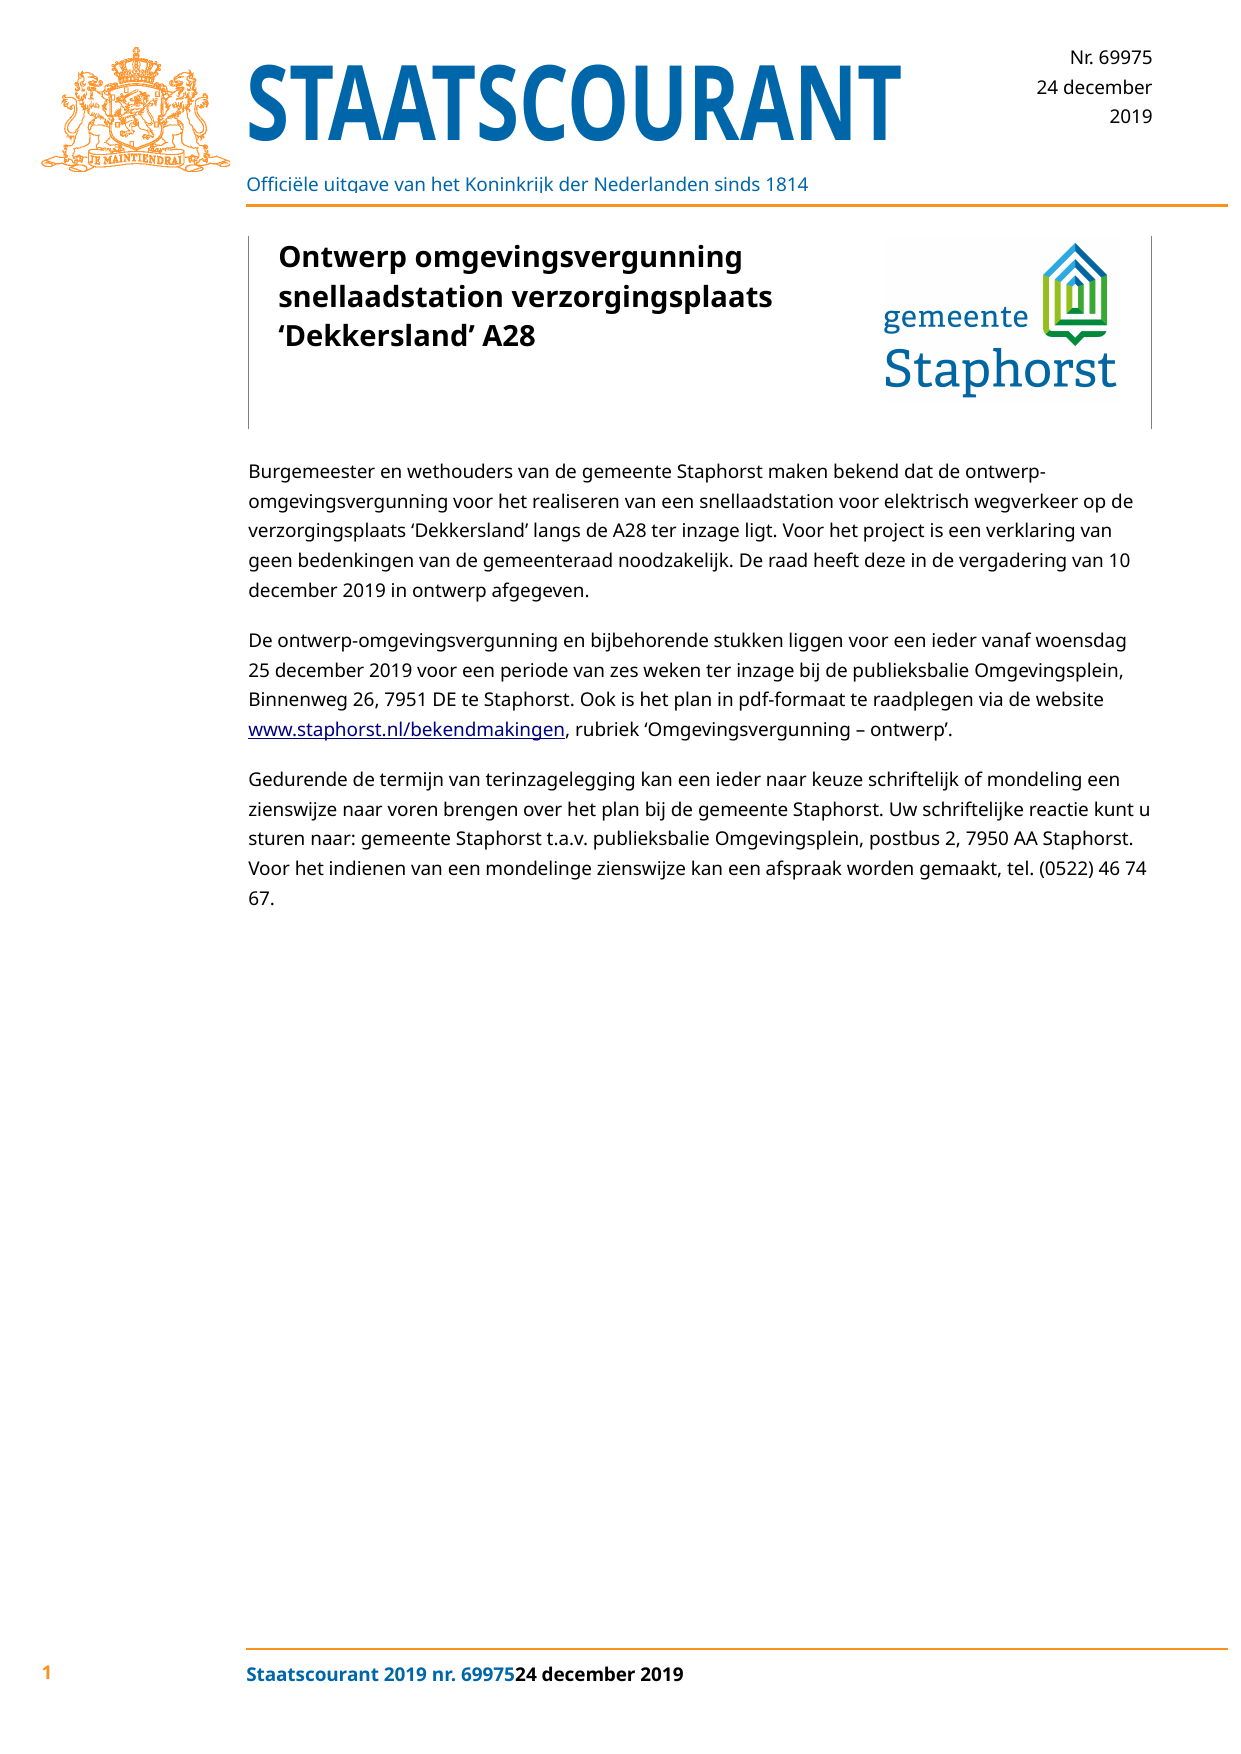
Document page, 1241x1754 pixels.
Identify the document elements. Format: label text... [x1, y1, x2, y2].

text Gedurende de termijn van terinzagelegging kan een ieder naar keuze schriftelijk of mondeling een zienswijze naar voren brengen over het plan bij de gemeente Staphorst. Uw schriftelijke reactie kunt u sturen naar: gemeente Staphorst t.a.v. publieksbalie Omgevingsplein, postbus 2, 7950 AA Staphorst. Voor het indienen van een mondelinge zienswijze kan een afspraak worden gemaakt, tel. (0522) 46 74 67. [248, 766, 1152, 911]
table_header Ontwerp omgevingsvergunning snellaadstation verzorgingsplaats ‘Dekkersland’ A28 [249, 236, 850, 429]
picture [882, 236, 1119, 404]
text Burgemeester en wethouders van de gemeente Staphorst maken bekend dat de ontwerp-omgevingsvergunning voor het realiseren van een snellaadstation voor elektrisch wegverkeer op de verzorgingsplaats ‘Dekkersland’ langs de A28 ter inzage ligt. Voor het project is een verklaring van geen bedenkingen van de gemeenteraad noodzakelijk. De raad heeft deze in de vergadering van 10 december 2019 in ontwerp afgegeven. [248, 458, 1152, 603]
picture [41, 47, 231, 172]
text De ontwerp-omgevingsvergunning en bijbehorende stukken liggen voor een ieder vanaf woensdag 25 december 2019 voor een periode van zes weken ter inzage bij de publieksbalie Omgevingsplein, Binnenweg 26, 7951 DE te Staphorst. Ook is het plan in pdf-formaat te raadplegen via de website www.staphorst.nl/bekendmakingen, rubriek ‘Omgevingsvergunning – ontwerp’. [248, 627, 1152, 742]
table_header [850, 236, 1151, 429]
